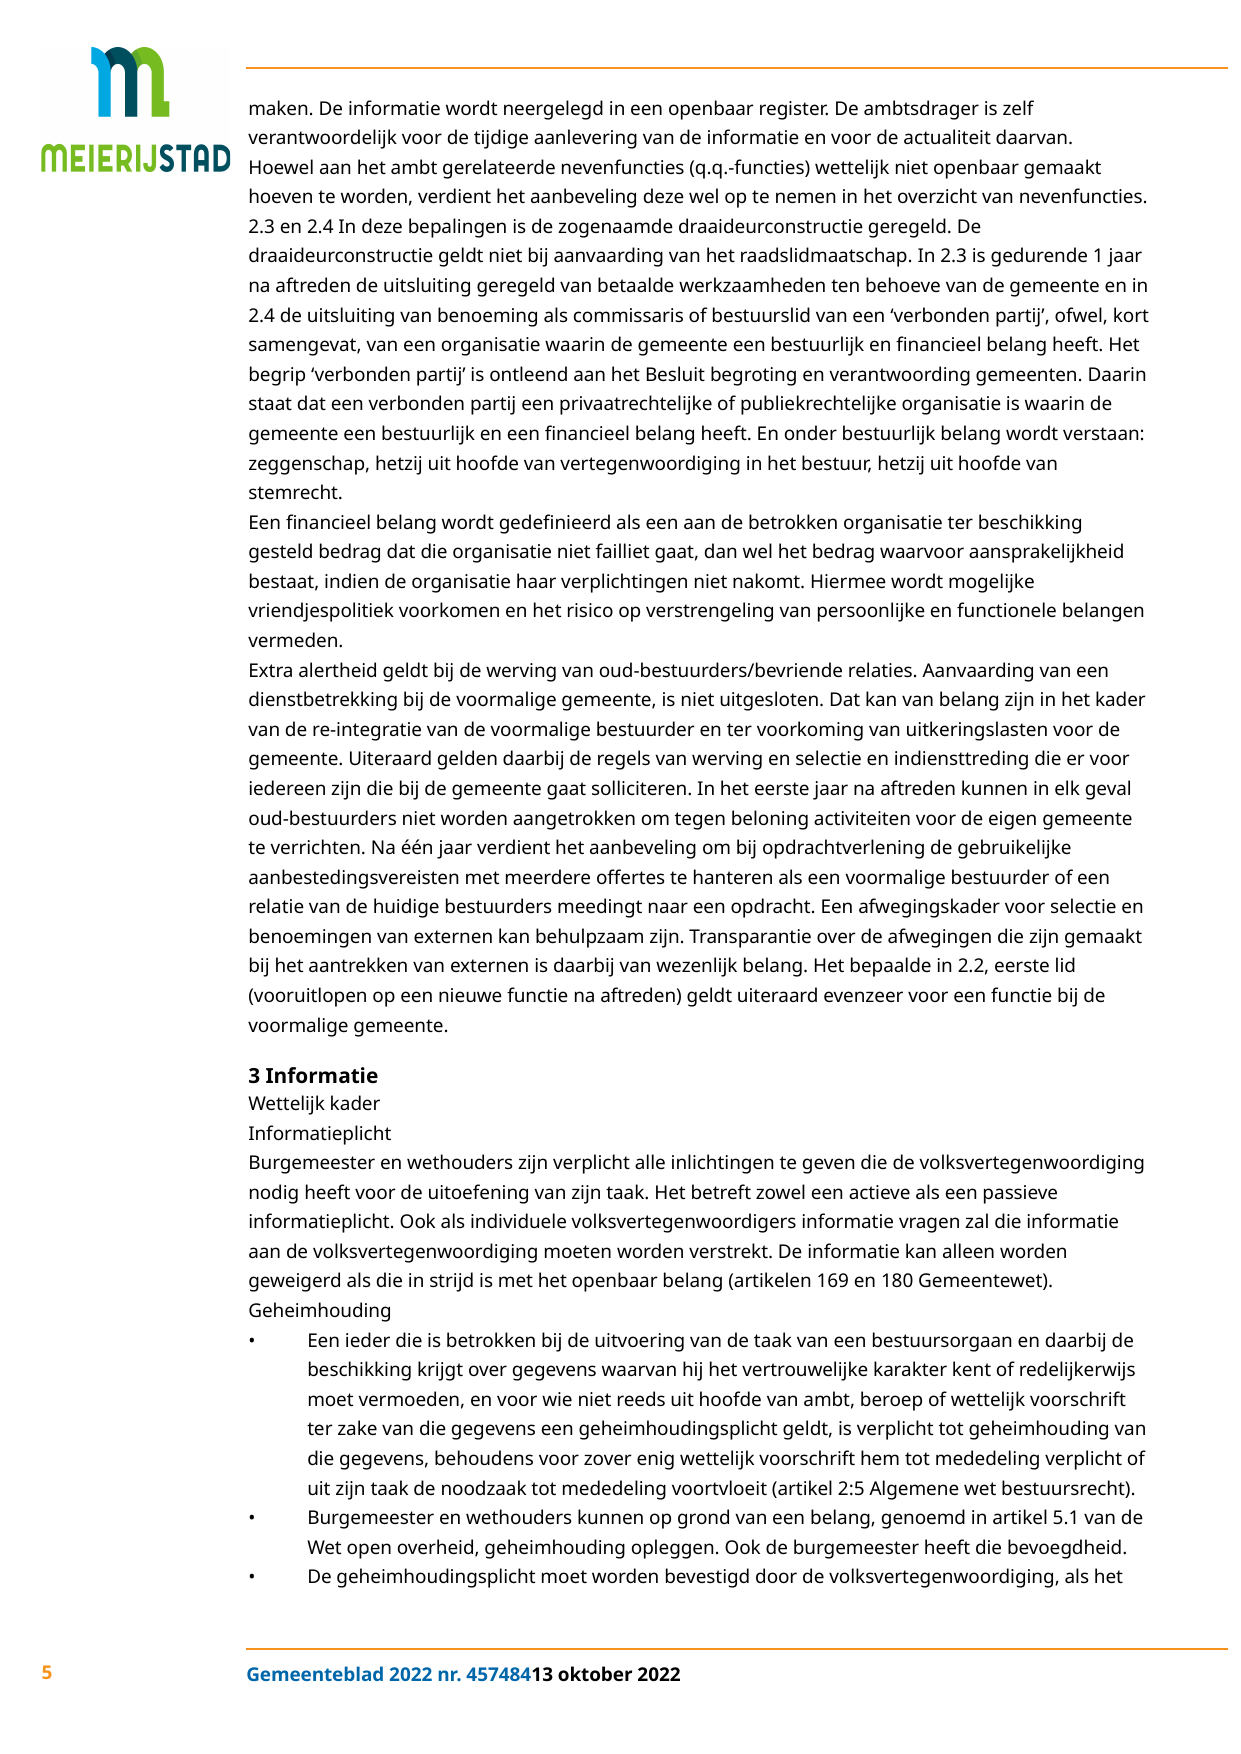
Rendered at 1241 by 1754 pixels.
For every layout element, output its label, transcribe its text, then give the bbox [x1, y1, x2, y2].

table_header Wettelijk kader Informatieplicht Burgemeester en wethouders zijn verplicht alle inlichtingen te geven die de volksvertegenwoordiging nodig heeft voor de uitoefening van zijn taak. Het betreft zowel een actieve als een passieve informatieplicht. Ook als individuele volksvertegenwoordigers informatie vragen zal die informatie aan de volksvertegenwoordiging moeten worden verstrekt. De informatie kan alleen worden geweigerd als die in strijd is met het openbaar belang (artikelen 169 en 180 Gemeentewet). Geheimhouding Een ieder die is betrokken bij de uitvoering van de taak van een bestuursorgaan en daarbij de beschikking krijgt over gegevens waarvan hij het vertrouwelijke karakter kent of redelijkerwijs moet vermoeden, en voor wie niet reeds uit hoofde van ambt, beroep of wettelijk voorschrift ter zake van die gegevens een geheimhoudingsplicht geldt, is verplicht tot geheimhouding van die gegevens, behoudens voor zover enig wettelijk voorschrift hem tot mededeling verplicht of uit zijn taak de noodzaak tot mededeling voortvloeit (artikel 2:5 Algemene wet bestuursrecht). Burgemeester en wethouders kunnen op grond van een belang, genoemd in artikel 5.1 van de Wet open overheid, geheimhouding opleggen. Ook de burgemeester heeft die bevoegdheid. De geheimhoudingsplicht moet worden bevestigd door de volksvertegenwoordiging, als het [248, 1090, 1152, 1589]
picture [41, 47, 231, 172]
table_header maken. De informatie wordt neergelegd in een openbaar register. De ambtsdrager is zelf verantwoordelijk voor de tijdige aanlevering van de informatie en voor de actualiteit daarvan. Hoewel aan het ambt gerelateerde nevenfuncties (q.q.-functies) wettelijk niet openbaar gemaakt hoeven te worden, verdient het aanbeveling deze wel op te nemen in het overzicht van nevenfuncties. 2.3 en 2.4 In deze bepalingen is de zogenaamde draaideurconstructie geregeld. De draaideurconstructie geldt niet bij aanvaarding van het raadslidmaatschap. In 2.3 is gedurende 1 jaar na aftreden de uitsluiting geregeld van betaalde werkzaamheden ten behoeve van de gemeente en in 2.4 de uitsluiting van benoeming als commissaris of bestuurslid van een ‘verbonden partij’, ofwel, kort samengevat, van een organisatie waarin de gemeente een bestuurlijk en financieel belang heeft. Het begrip ‘verbonden partij’ is ontleend aan het Besluit begroting en verantwoording gemeenten. Daarin staat dat een verbonden partij een privaatrechtelijke of publiekrechtelijke organisatie is waarin de gemeente een bestuurlijk en een financieel belang heeft. En onder bestuurlijk belang wordt verstaan: zeggenschap, hetzij uit hoofde van vertegenwoordiging in het bestuur, hetzij uit hoofde van stemrecht. Een financieel belang wordt gedefinieerd als een aan de betrokken organisatie ter beschikking gesteld bedrag dat die organisatie niet failliet gaat, dan wel het bedrag waarvoor aansprakelijkheid bestaat, indien de organisatie haar verplichtingen niet nakomt. Hiermee wordt mogelijke vriendjespolitiek voorkomen en het risico op verstrengeling van persoonlijke en functionele belangen vermeden. Extra alertheid geldt bij de werving van oud-bestuurders/bevriende relaties. Aanvaarding van een dienstbetrekking bij de voormalige gemeente, is niet uitgesloten. Dat kan van belang zijn in het kader van de re-integratie van de voormalige bestuurder en ter voorkoming van uitkeringslasten voor de gemeente. Uiteraard gelden daarbij de regels van werving en selectie en indiensttreding die er voor iedereen zijn die bij de gemeente gaat solliciteren. In het eerste jaar na aftreden kunnen in elk geval oud-bestuurders niet worden aangetrokken om tegen beloning activiteiten voor de eigen gemeente te verrichten. Na één jaar verdient het aanbeveling om bij opdrachtverlening de gebruikelijke aanbestedingsvereisten met meerdere offertes te hanteren als een voormalige bestuurder of een relatie van de huidige bestuurders meedingt naar een opdracht. Een afwegingskader voor selectie en benoemingen van externen kan behulpzaam zijn. Transparantie over de afwegingen die zijn gemaakt bij het aantrekken van externen is daarbij van wezenlijk belang. Het bepaalde in 2.2, eerste lid (vooruitlopen op een nieuwe functie na aftreden) geldt uiteraard evenzeer voor een functie bij de voormalige gemeente. [248, 95, 1152, 1038]
text 3 Informatie [248, 1062, 1152, 1090]
